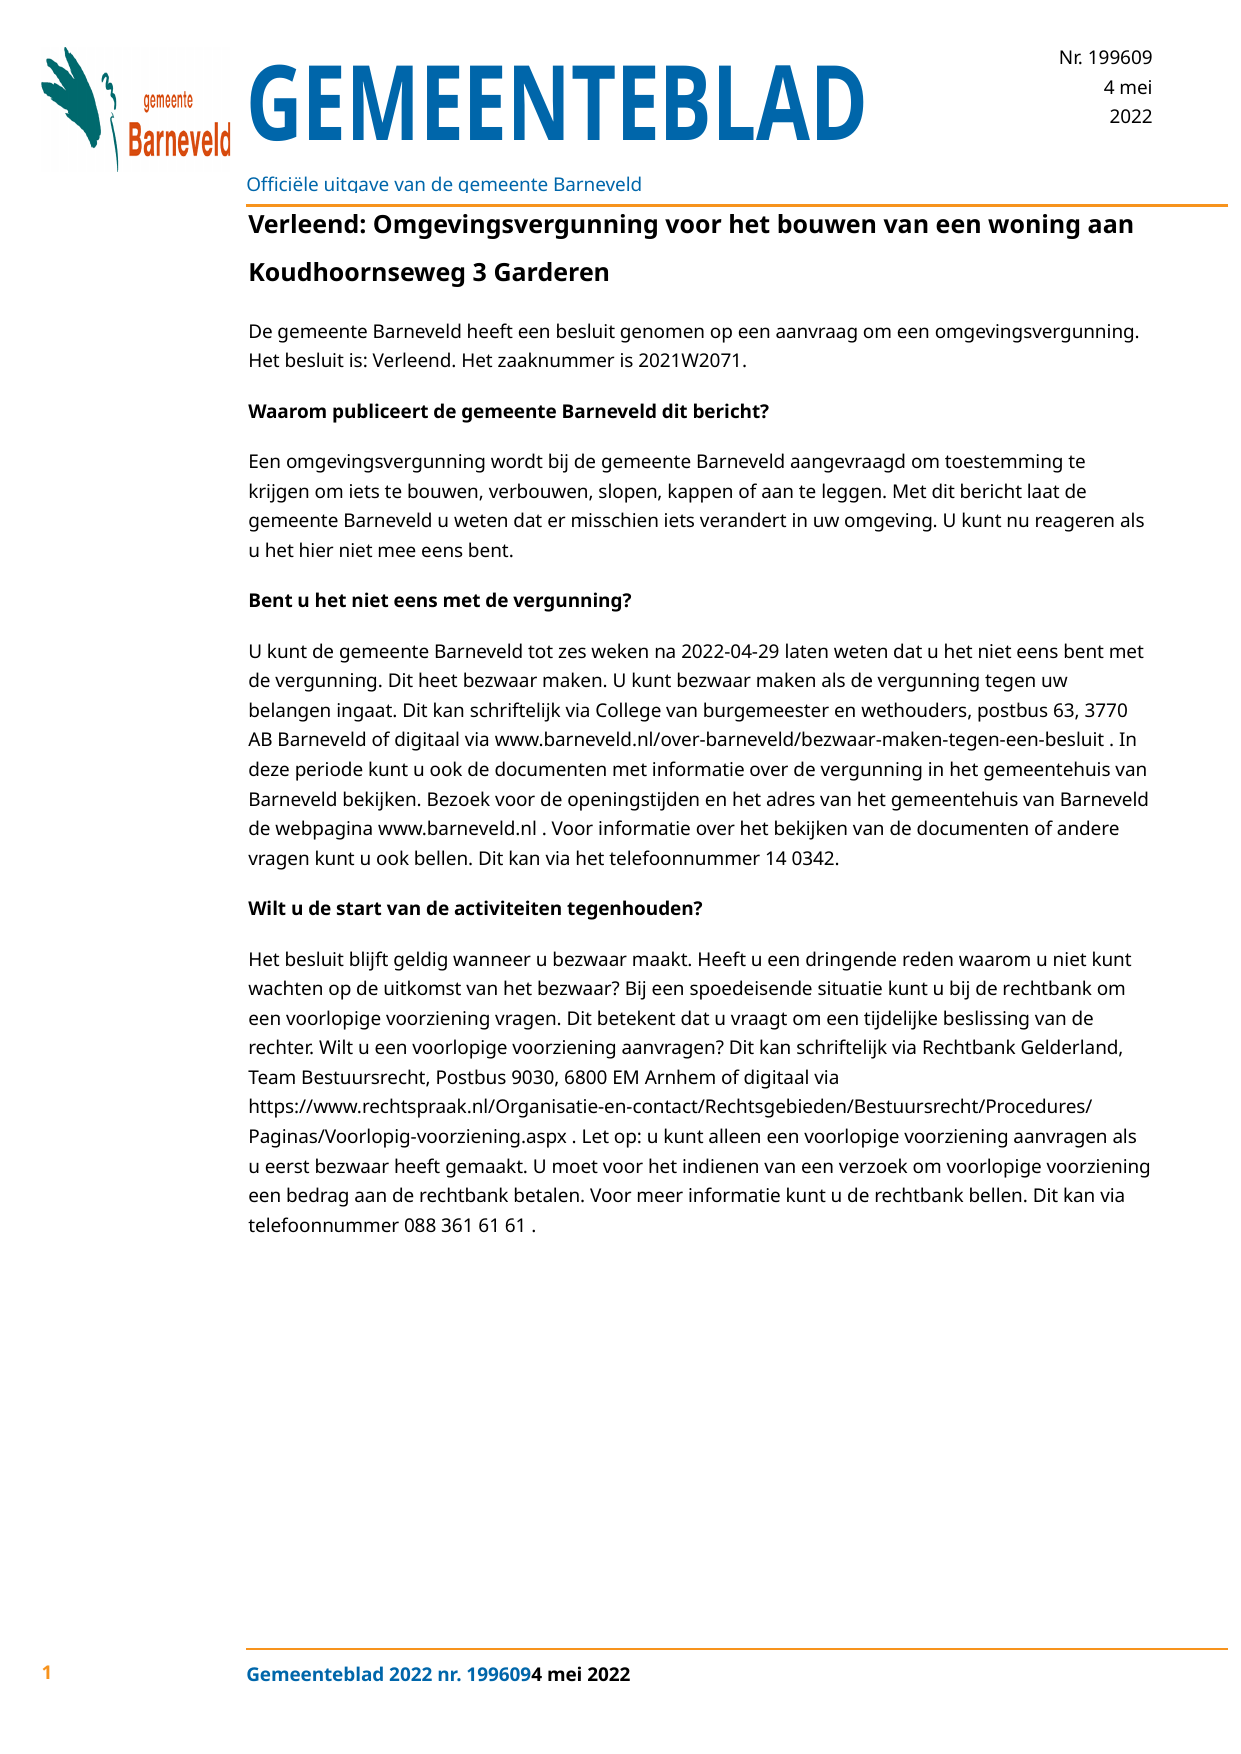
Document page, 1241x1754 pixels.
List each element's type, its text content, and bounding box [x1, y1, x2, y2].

text Waarom publiceert de gemeente Barneveld dit bericht? [248, 398, 1152, 424]
text Verleend: Omgevingsvergunning voor het bouwen van een woning aan Koudhoornseweg 3 Garderen [248, 207, 1152, 288]
text Bent u het niet eens met de vergunning? [248, 587, 1152, 613]
text Een omgevingsvergunning wordt bij de gemeente Barneveld aangevraagd om toestemming te krijgen om iets te bouwen, verbouwen, slopen, kappen of aan te leggen. Met dit bericht laat de gemeente Barneveld u weten dat er misschien iets verandert in uw omgeving. U kunt nu reageren als u het hier niet mee eens bent. [248, 448, 1152, 563]
text Het besluit blijft geldig wanneer u bezwaar maakt. Heeft u een dringende reden waarom u niet kunt wachten op de uitkomst van het bezwaar? Bij een spoedeisende situatie kunt u bij de rechtbank om een voorlopige voorziening vragen. Dit betekent dat u vraagt om een tijdelijke beslissing van de rechter. Wilt u een voorlopige voorziening aanvragen? Dit kan schriftelijk via Rechtbank Gelderland, Team Bestuursrecht, Postbus 9030, 6800 EM Arnhem of digitaal via https://www.rechtspraak.nl/Organisatie-en-contact/Rechtsgebieden/Bestuursrecht/Procedures/Paginas/Voorlopig-voorziening.aspx . Let op: u kunt alleen een voorlopige voorziening aanvragen als u eerst bezwaar heeft gemaakt. U moet voor het indienen van een verzoek om voorlopige voorziening een bedrag aan de rechtbank betalen. Voor meer informatie kunt u de rechtbank bellen. Dit kan via telefoonnummer 088 361 61 61 . [248, 946, 1152, 1238]
text Wilt u de start van de activiteiten tegenhouden? [248, 895, 1152, 921]
text De gemeente Barneveld heeft een besluit genomen op een aanvraag om een omgevingsvergunning. Het besluit is: Verleend. Het zaaknummer is 2021W2071. [248, 318, 1152, 373]
text U kunt de gemeente Barneveld tot zes weken na 2022-04-29 laten weten dat u het niet eens bent met de vergunning. Dit heet bezwaar maken. U kunt bezwaar maken als de vergunning tegen uw belangen ingaat. Dit kan schriftelijk via College van burgemeester en wethouders, postbus 63, 3770 AB Barneveld of digitaal via www.barneveld.nl/over-barneveld/bezwaar-maken-tegen-een-besluit . In deze periode kunt u ook de documenten met informatie over de vergunning in het gemeentehuis van Barneveld bekijken. Bezoek voor de openingstijden en het adres van het gemeentehuis van Barneveld de webpagina www.barneveld.nl . Voor informatie over het bekijken van de documenten of andere vragen kunt u ook bellen. Dit kan via het telefoonnummer 14 0342. [248, 638, 1152, 871]
picture [41, 47, 231, 172]
